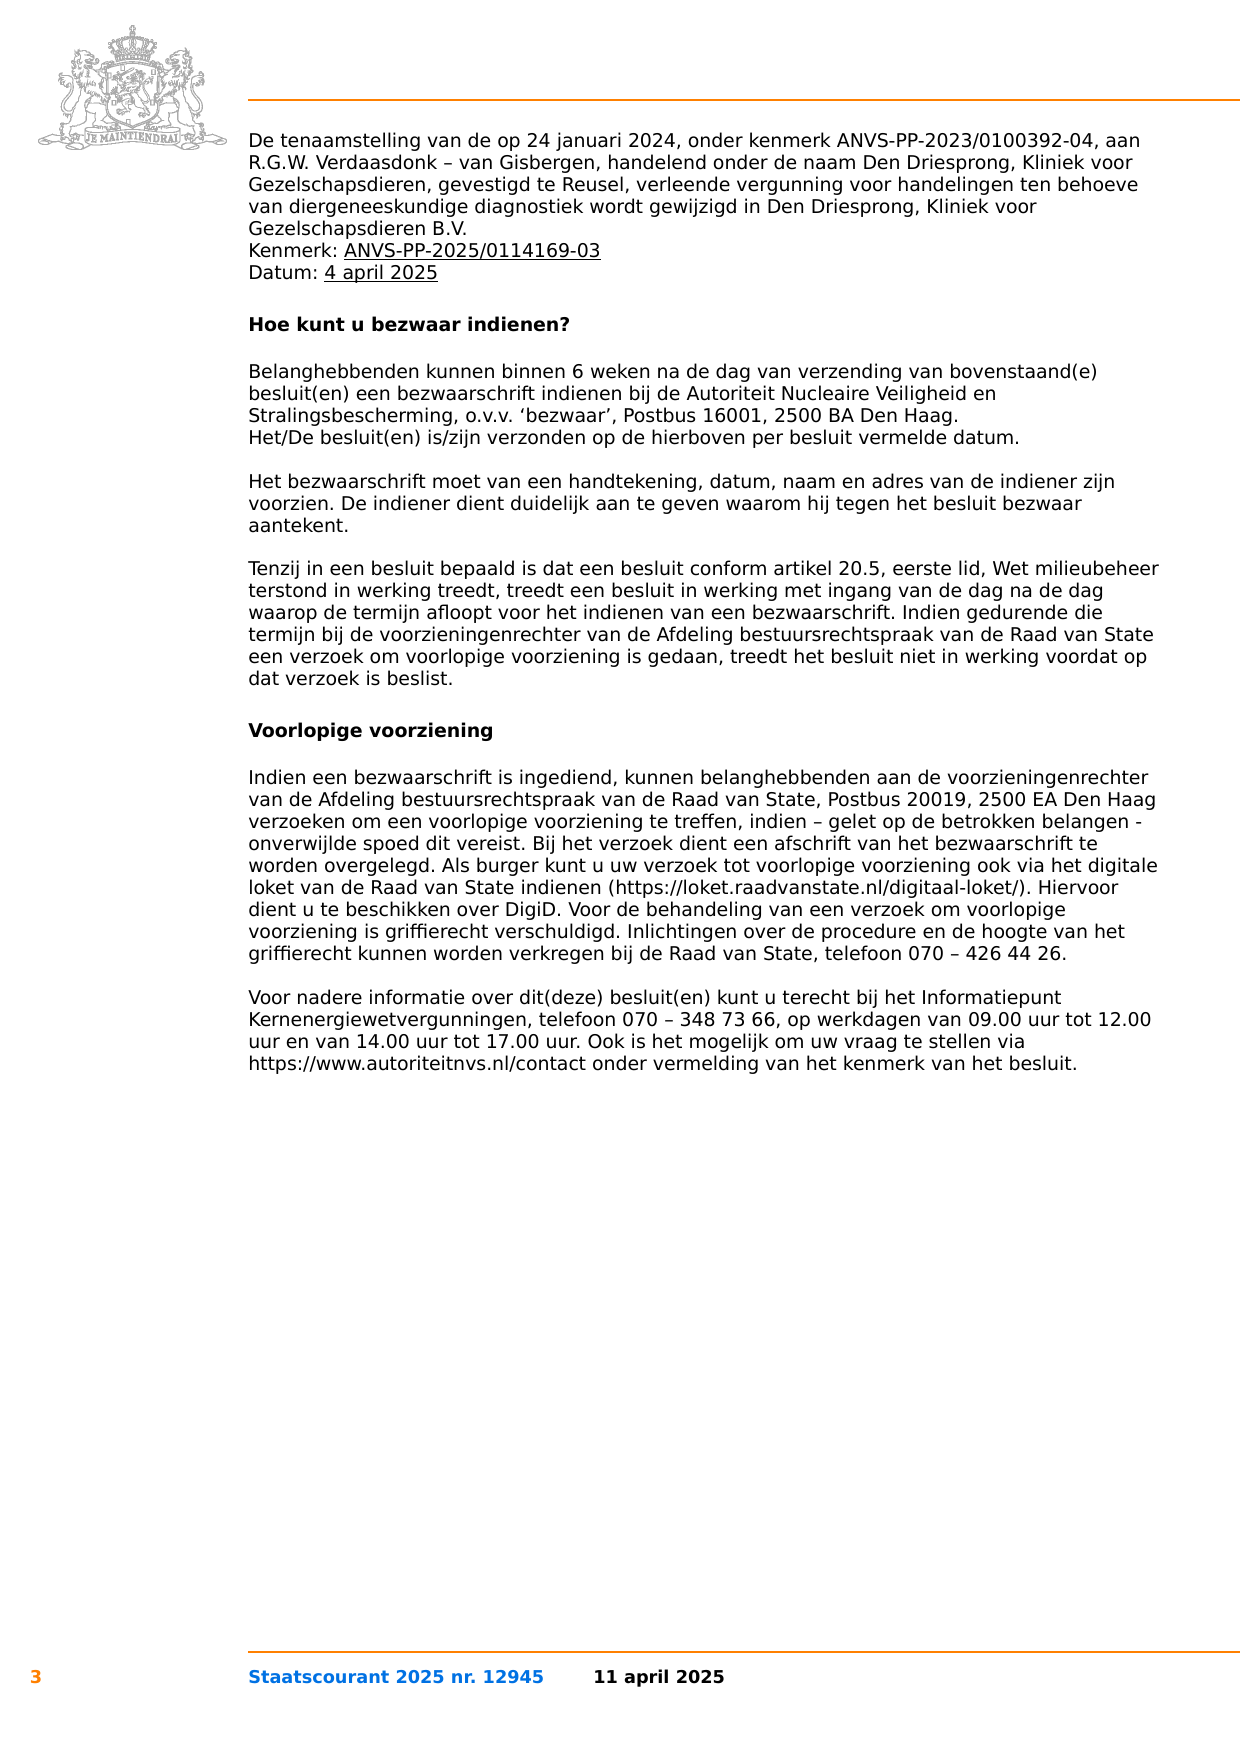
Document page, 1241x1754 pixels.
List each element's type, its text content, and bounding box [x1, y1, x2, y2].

text Het bezwaarschrift moet van een handtekening, datum, naam en adres van de indiener zijn voorzien. De indiener dient duidelijk aan te geven waarom hij tegen het besluit bezwaar aantekent. [248, 471, 1163, 536]
picture [38, 25, 227, 150]
text Het/De besluit(en) is/zijn verzonden op de hierboven per besluit vermelde datum. [248, 427, 1163, 449]
subtitle Voorlopige voorziening [248, 720, 1163, 742]
text Indien een bezwaarschrift is ingediend, kunnen belanghebbenden aan de voorzieningenrechter van de Afdeling bestuursrechtspraak van de Raad van State, Postbus 20019, 2500 EA Den Haag verzoeken om een voorlopige voorziening te treffen, indien – gelet op de betrokken belangen -onverwijlde spoed dit vereist. Bij het verzoek dient een afschrift van het bezwaarschrift te worden overgelegd. Als burger kunt u uw verzoek tot voorlopige voorziening ook via het digitale loket van de Raad van State indienen (https://loket.raadvanstate.nl/digitaal-loket/). Hiervoor dient u te beschikken over DigiD. Voor de behandeling van een verzoek om voorlopige voorziening is griffierecht verschuldigd. Inlichtingen over de procedure en de hoogte van het griffierecht kunnen worden verkregen bij de Raad van State, telefoon 070 – 426 44 26. [248, 767, 1163, 965]
text Datum: 4 april 2025 [248, 262, 1163, 284]
text Voor nadere informatie over dit(deze) besluit(en) kunt u terecht bij het Informatiepunt Kernenergiewetvergunningen, telefoon 070 – 348 73 66, op werkdagen van 09.00 uur tot 12.00 uur en van 14.00 uur tot 17.00 uur. Ook is het mogelijk om uw vraag te stellen via https://www.autoriteitnvs.nl/contact onder vermelding van het kenmerk van het besluit. [248, 987, 1163, 1075]
text Belanghebbenden kunnen binnen 6 weken na de dag van verzending van bovenstaand(e) besluit(en) een bezwaarschrift indienen bij de Autoriteit Nucleaire Veiligheid en Stralingsbescherming, o.v.v. ‘bezwaar’, Postbus 16001, 2500 BA Den Haag. [248, 361, 1163, 427]
text De tenaamstelling van de op 24 januari 2024, onder kenmerk ANVS-PP-2023/0100392-04, aan R.G.W. Verdaasdonk – van Gisbergen, handelend onder de naam Den Driesprong, Kliniek voor Gezelschapsdieren, gevestigd te Reusel, verleende vergunning voor handelingen ten behoeve van diergeneeskundige diagnostiek wordt gewijzigd in Den Driesprong, Kliniek voor Gezelschapsdieren B.V. [248, 130, 1163, 240]
subtitle Hoe kunt u bezwaar indienen? [248, 314, 1163, 336]
text Tenzij in een besluit bepaald is dat een besluit conform artikel 20.5, eerste lid, Wet milieubeheer terstond in werking treedt, treedt een besluit in werking met ingang van de dag na de dag waarop de termijn afloopt voor het indienen van een bezwaarschrift. Indien gedurende die termijn bij de voorzieningenrechter van de Afdeling bestuursrechtspraak van de Raad van State een verzoek om voorlopige voorziening is gedaan, treedt het besluit niet in werking voordat op dat verzoek is beslist. [248, 558, 1163, 690]
text Kenmerk: ANVS-PP-2025/0114169-03 [248, 240, 1163, 262]
